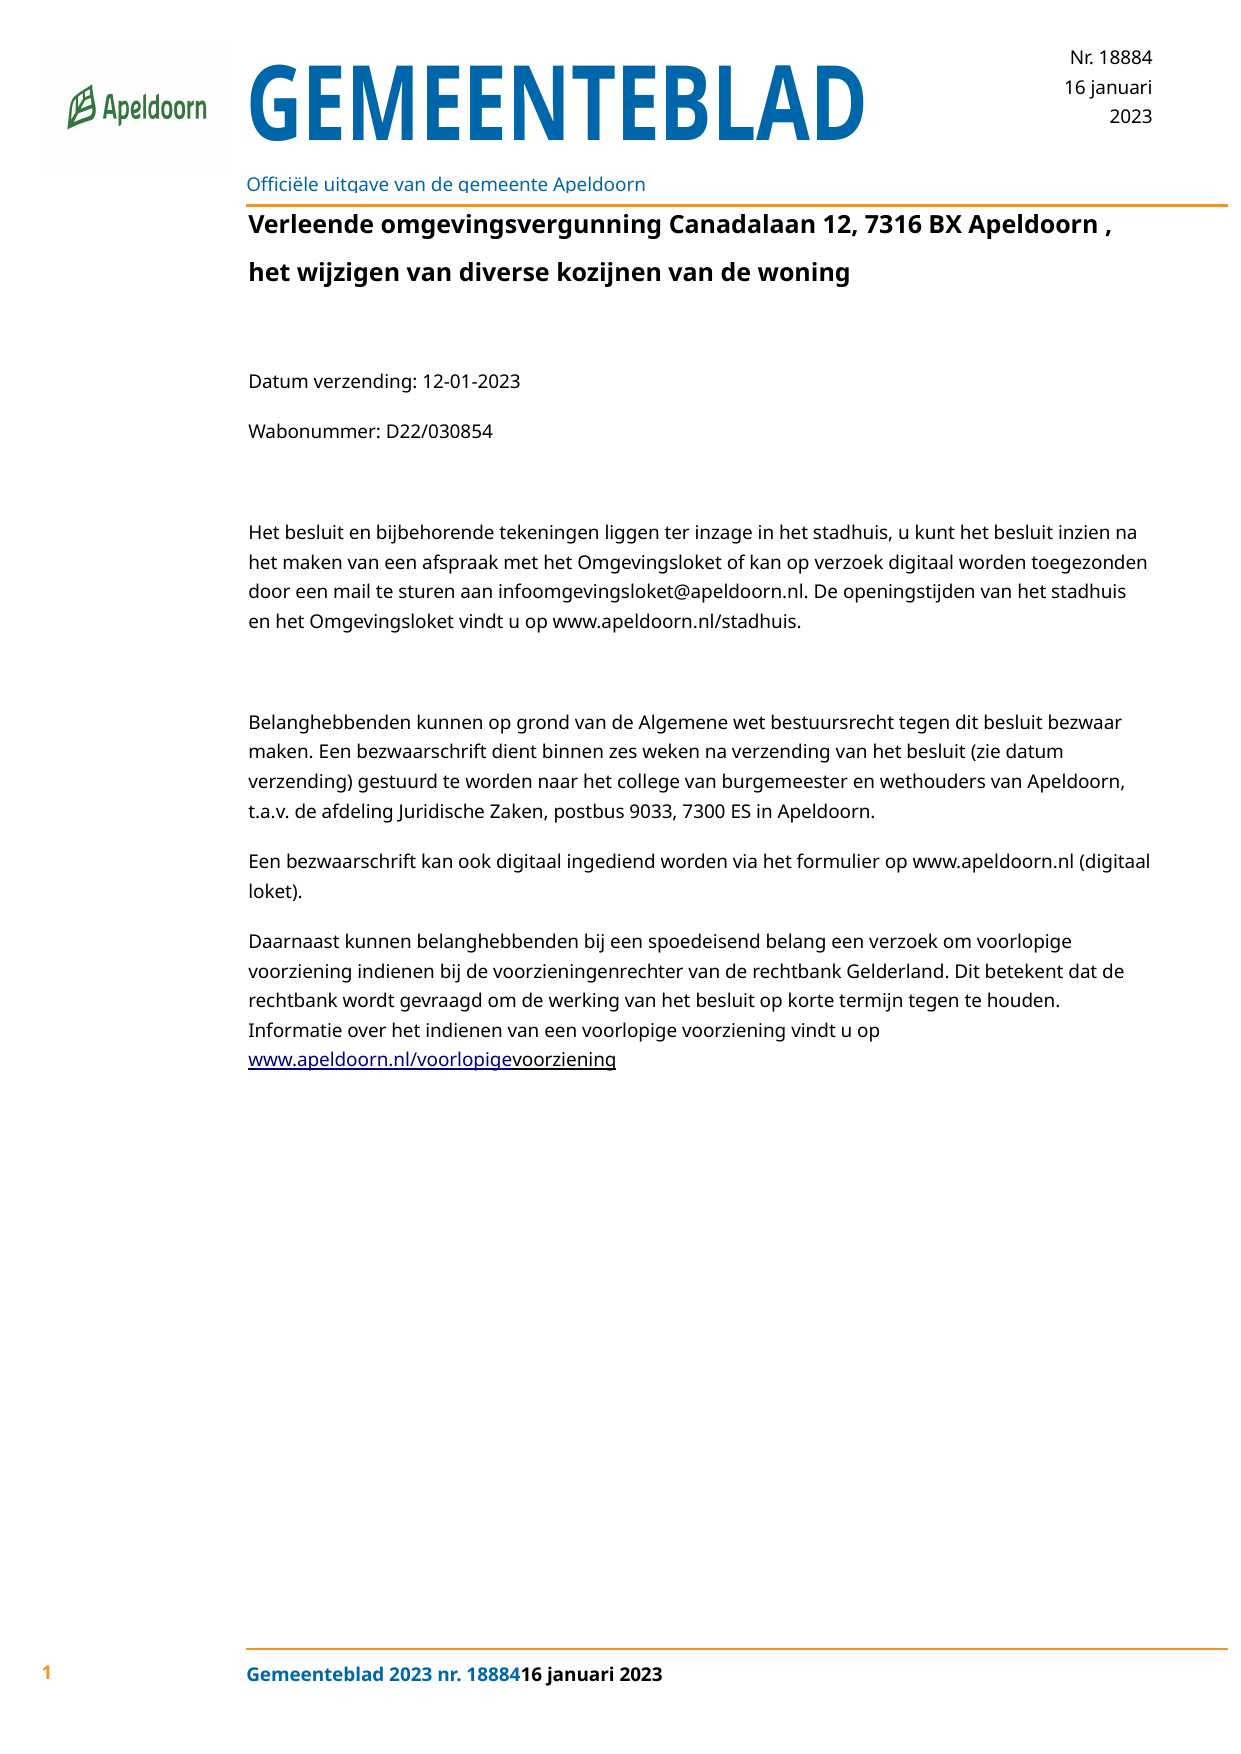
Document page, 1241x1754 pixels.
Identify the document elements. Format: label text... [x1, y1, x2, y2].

text Belanghebbenden kunnen op grond van de Algemene wet bestuursrecht tegen dit besluit bezwaar maken. Een bezwaarschrift dient binnen zes weken na verzending van het besluit (zie datum verzending) gestuurd te worden naar het college van burgemeester en wethouders van Apeldoorn, t.a.v. de afdeling Juridische Zaken, postbus 9033, 7300 ES in Apeldoorn. [248, 709, 1152, 824]
text Het besluit en bijbehorende tekeningen liggen ter inzage in het stadhuis, u kunt het besluit inzien na het maken van een afspraak met het Omgevingsloket of kan op verzoek digitaal worden toegezonden door een mail te sturen aan infoomgevingsloket@apeldoorn.nl. De openingstijden van het stadhuis en het Omgevingsloket vindt u op www.apeldoorn.nl/stadhuis. [248, 519, 1152, 634]
text Datum verzending: 12-01-2023 [248, 368, 1152, 394]
text Een bezwaarschrift kan ook digitaal ingediend worden via het formulier op www.apeldoorn.nl (digitaal loket). [248, 848, 1152, 904]
text Daarnaast kunnen belanghebbenden bij een spoedeisend belang een verzoek om voorlopige voorziening indienen bij de voorzieningenrechter van de rechtbank Gelderland. Dit betekent dat de rechtbank wordt gevraagd om de werking van het besluit op korte termijn tegen te houden. Informatie over het indienen van een voorlopige voorziening vindt u op www.apeldoorn.nl/voorlopigevoorziening [248, 928, 1152, 1072]
picture [41, 47, 231, 172]
text Verleende omgevingsvergunning Canadalaan 12, 7316 BX Apeldoorn , het wijzigen van diverse kozijnen van de woning [248, 207, 1152, 288]
text Wabonummer: D22/030854 [248, 419, 1152, 444]
